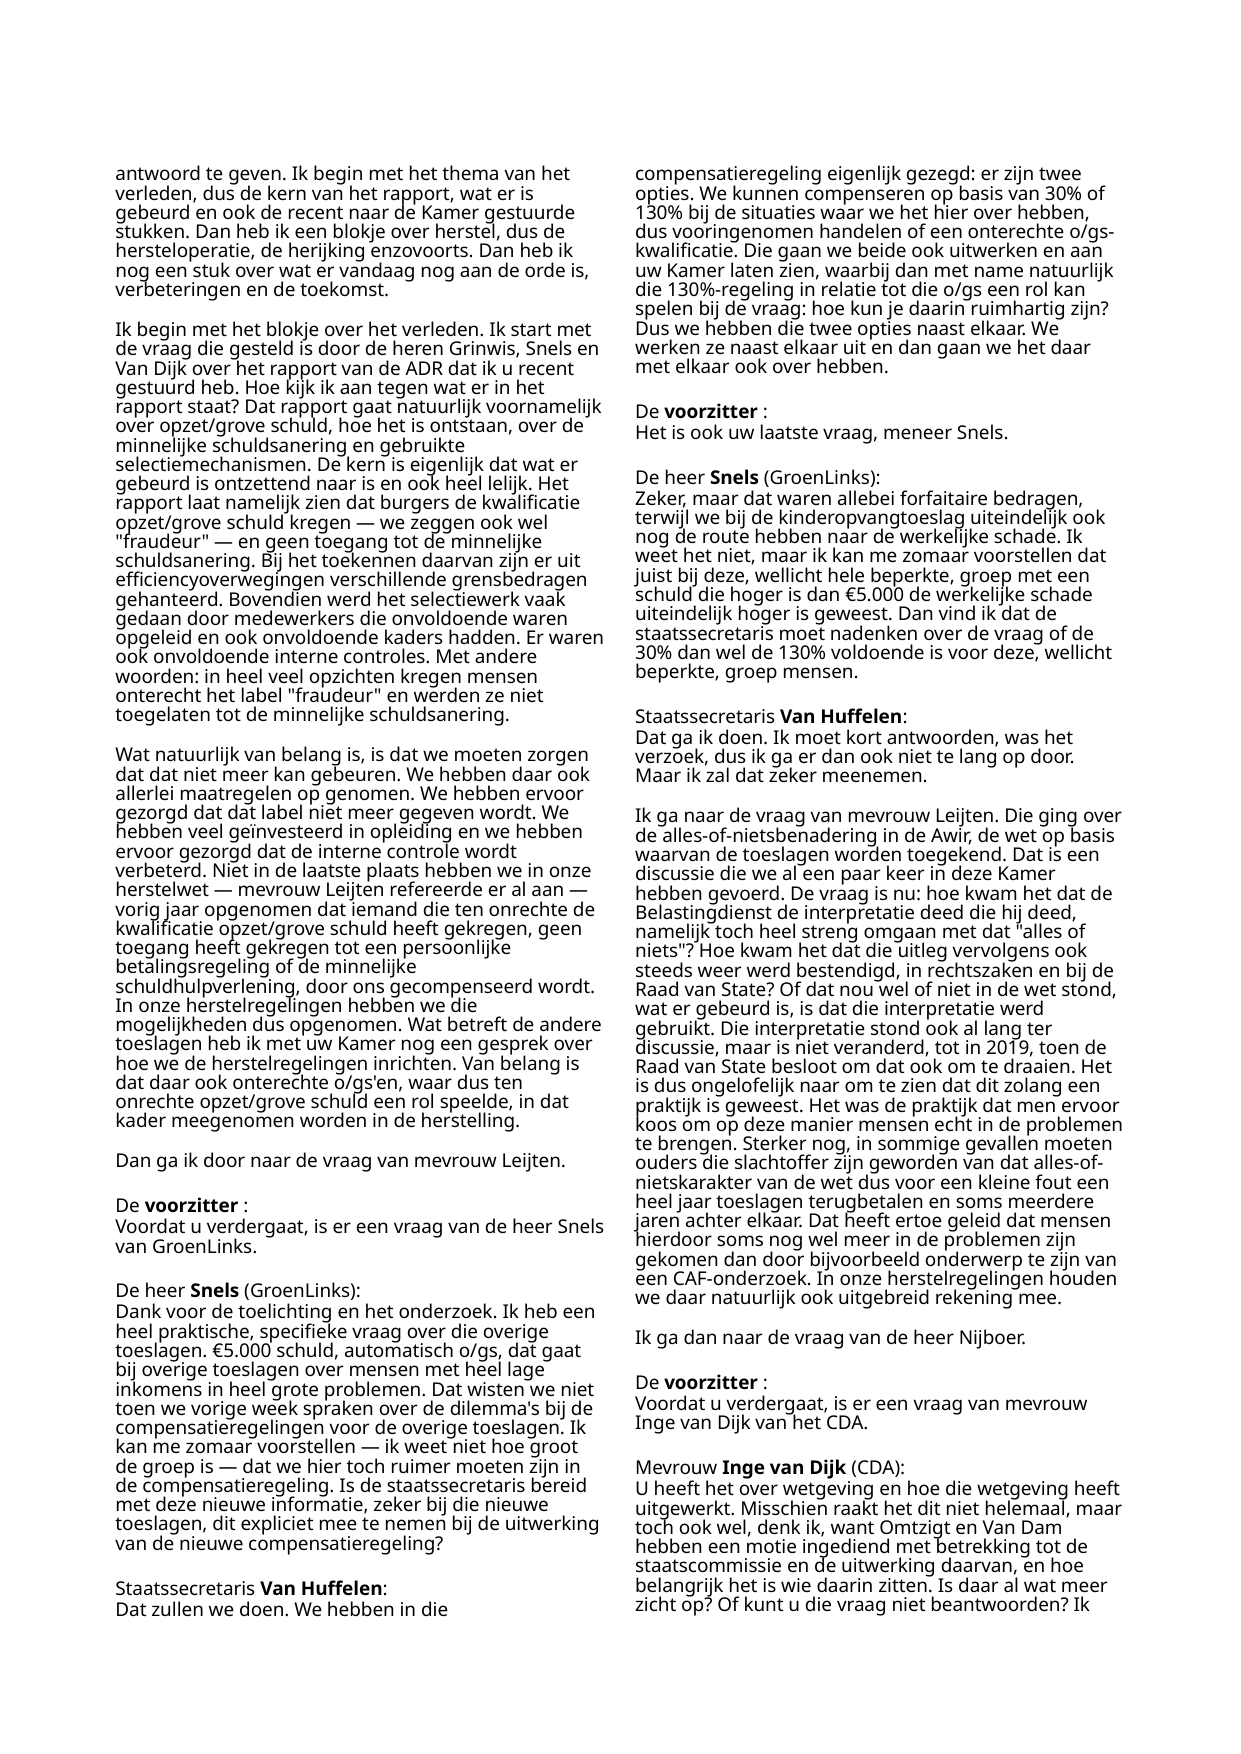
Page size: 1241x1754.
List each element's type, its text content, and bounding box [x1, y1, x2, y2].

text Dank voor de toelichting en het onderzoek. Ik heb een heel praktische, specifieke vraag over die overige toeslagen. €5.000 schuld, automatisch o/gs, dat gaat bij overige toeslagen over mensen met heel lage inkomens in heel grote problemen. Dat wisten we niet toen we vorige week spraken over de dilemma's bij de compensatieregelingen voor de overige toeslagen. Ik kan me zomaar voorstellen — ik weet niet hoe groot de groep is — dat we hier toch ruimer moeten zijn in de compensatieregeling. Is de staatssecretaris bereid met deze nieuwe informatie, zeker bij die nieuwe toeslagen, dit expliciet mee te nemen bij de uitwerking van de nieuwe compensatieregeling? [115, 1303, 605, 1554]
text De voorzitter : [635, 398, 1125, 424]
text Staatssecretaris Van Huffelen: [635, 703, 1125, 729]
text Ik begin met het blokje over het verleden. Ik start met de vraag die gesteld is door de heren Grinwis, Snels en Van Dijk over het rapport van de ADR dat ik u recent gestuurd heb. Hoe kijk ik aan tegen wat er in het rapport staat? Dat rapport gaat natuurlijk voornamelijk over opzet/grove schuld, hoe het is ontstaan, over de minnelijke schuldsanering en gebruikte selectiemechanismen. De kern is eigenlijk dat wat er gebeurd is ontzettend naar is en ook heel lelijk. Het rapport laat namelijk zien dat burgers de kwalificatie opzet/grove schuld kregen — we zeggen ook wel "fraudeur" — en geen toegang tot de minnelijke schuldsanering. Bij het toekennen daarvan zijn er uit efficiencyoverwegingen verschillende grensbedragen gehanteerd. Bovendien werd het selectiewerk vaak gedaan door medewerkers die onvoldoende waren opgeleid en ook onvoldoende kaders hadden. Er waren ook onvoldoende interne controles. Met andere woorden: in heel veel opzichten kregen mensen onterecht het label "fraudeur" en werden ze niet toegelaten tot de minnelijke schuldsanering. [115, 321, 605, 726]
text Dat zullen we doen. We hebben in die [115, 1601, 605, 1620]
text Dan ga ik door naar de vraag van mevrouw Leijten. [115, 1152, 605, 1172]
text Dat ga ik doen. Ik moet kort antwoorden, was het verzoek, dus ik ga er dan ook niet te lang op door. Maar ik zal dat zeker meenemen. [635, 729, 1125, 787]
text antwoord te geven. Ik begin met het thema van het verleden, dus de kern van het rapport, wat er is gebeurd en ook de recent naar de Kamer gestuurde stukken. Dan heb ik een blokje over herstel, dus de hersteloperatie, de herijking enzovoorts. Dan heb ik nog een stuk over wat er vandaag nog aan de orde is, verbeteringen en de toekomst. [115, 165, 605, 300]
text De voorzitter : [635, 1369, 1125, 1395]
text De voorzitter : [115, 1193, 605, 1218]
text Het is ook uw laatste vraag, meneer Snels. [635, 424, 1125, 443]
text Voordat u verdergaat, is er een vraag van mevrouw Inge van Dijk van het CDA. [635, 1395, 1125, 1434]
text Voordat u verdergaat, is er een vraag van de heer Snels van GroenLinks. [115, 1218, 605, 1257]
text compensatieregeling eigenlijk gezegd: er zijn twee opties. We kunnen compenseren op basis van 30% of 130% bij de situaties waar we het hier over hebben, dus vooringenomen handelen of een onterechte o/gs-kwalificatie. Die gaan we beide ook uitwerken en aan uw Kamer laten zien, waarbij dan met name natuurlijk die 130%-regeling in relatie tot die o/gs een rol kan spelen bij de vraag: hoe kun je daarin ruimhartig zijn? Dus we hebben die twee opties naast elkaar. We werken ze naast elkaar uit en dan gaan we het daar met elkaar ook over hebben. [635, 165, 1125, 377]
text Staatssecretaris Van Huffelen: [115, 1575, 605, 1601]
text De heer Snels (GroenLinks): [115, 1278, 605, 1303]
text Mevrouw Inge van Dijk (CDA): [635, 1454, 1125, 1480]
text Ik ga dan naar de vraag van de heer Nijboer. [635, 1329, 1125, 1348]
text De heer Snels (GroenLinks): [635, 464, 1125, 490]
text Zeker, maar dat waren allebei forfaitaire bedragen, terwijl we bij de kinderopvangtoeslag uiteindelijk ook nog de route hebben naar de werkelijke schade. Ik weet het niet, maar ik kan me zomaar voorstellen dat juist bij deze, wellicht hele beperkte, groep met een schuld die hoger is dan €5.000 de werkelijke schade uiteindelijk hoger is geweest. Dan vind ik dat de staatssecretaris moet nadenken over de vraag of de 30% dan wel de 130% voldoende is voor deze, wellicht beperkte, groep mensen. [635, 490, 1125, 682]
text U heeft het over wetgeving en hoe die wetgeving heeft uitgewerkt. Misschien raakt het dit niet helemaal, maar toch ook wel, denk ik, want Omtzigt en Van Dam hebben een motie ingediend met betrekking tot de staatscommissie en de uitwerking daarvan, en hoe belangrijk het is wie daarin zitten. Is daar al wat meer zicht op? Of kunt u die vraag niet beantwoorden? Ik [635, 1480, 1125, 1615]
text Wat natuurlijk van belang is, is dat we moeten zorgen dat dat niet meer kan gebeuren. We hebben daar ook allerlei maatregelen op genomen. We hebben ervoor gezorgd dat dat label niet meer gegeven wordt. We hebben veel geïnvesteerd in opleiding en we hebben ervoor gezorgd dat de interne controle wordt verbeterd. Niet in de laatste plaats hebben we in onze herstelwet — mevrouw Leijten refereerde er al aan — vorig jaar opgenomen dat iemand die ten onrechte de kwalificatie opzet/grove schuld heeft gekregen, geen toegang heeft gekregen tot een persoonlijke betalingsregeling of de minnelijke schuldhulpverlening, door ons gecompenseerd wordt. In onze herstelregelingen hebben we die mogelijkheden dus opgenomen. Wat betreft de andere toeslagen heb ik met uw Kamer nog een gesprek over hoe we de herstelregelingen inrichten. Van belang is dat daar ook onterechte o/gs'en, waar dus ten onrechte opzet/grove schuld een rol speelde, in dat kader meegenomen worden in de herstelling. [115, 746, 605, 1132]
text Ik ga naar de vraag van mevrouw Leijten. Die ging over de alles-of-nietsbenadering in de Awir, de wet op basis waarvan de toeslagen worden toegekend. Dat is een discussie die we al een paar keer in deze Kamer hebben gevoerd. De vraag is nu: hoe kwam het dat de Belastingdienst de interpretatie deed die hij deed, namelijk toch heel streng omgaan met dat "alles of niets"? Hoe kwam het dat die uitleg vervolgens ook steeds weer werd bestendigd, in rechtszaken en bij de Raad van State? Of dat nou wel of niet in de wet stond, wat er gebeurd is, is dat die interpretatie werd gebruikt. Die interpretatie stond ook al lang ter discussie, maar is niet veranderd, tot in 2019, toen de Raad van State besloot om dat ook om te draaien. Het is dus ongelofelijk naar om te zien dat dit zolang een praktijk is geweest. Het was de praktijk dat men ervoor koos om op deze manier mensen echt in de problemen te brengen. Sterker nog, in sommige gevallen moeten ouders die slachtoffer zijn geworden van dat alles-of-nietskarakter van de wet dus voor een kleine fout een heel jaar toeslagen terugbetalen en soms meerdere jaren achter elkaar. Dat heeft ertoe geleid dat mensen hierdoor soms nog wel meer in de problemen zijn gekomen dan door bijvoorbeeld onderwerp te zijn van een CAF-onderzoek. In onze herstelregelingen houden we daar natuurlijk ook uitgebreid rekening mee. [635, 807, 1125, 1308]
